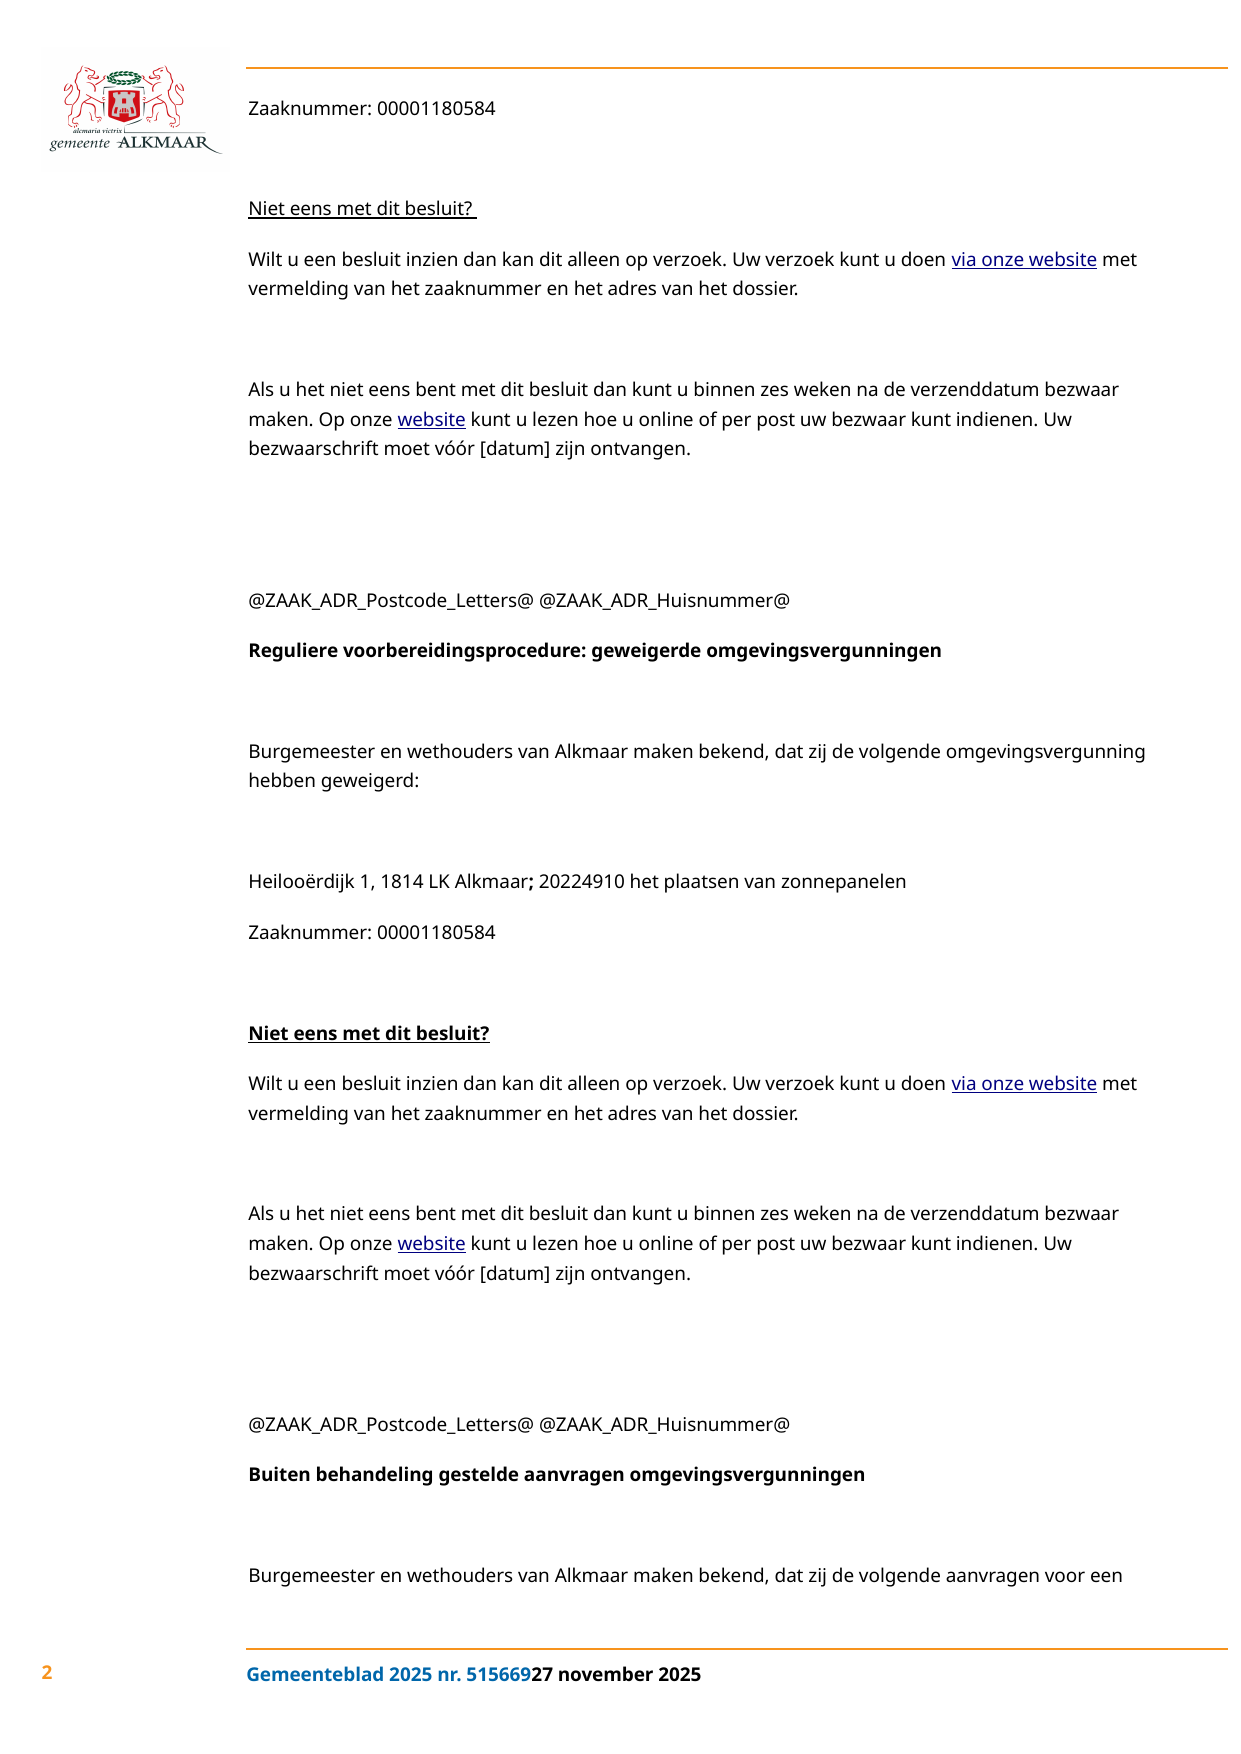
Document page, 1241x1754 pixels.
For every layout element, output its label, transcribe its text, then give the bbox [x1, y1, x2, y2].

text Zaaknummer: 00001180584 [248, 919, 1152, 945]
text Reguliere voorbereidingsprocedure: geweigerde omgevingsvergunningen [248, 637, 1152, 663]
text @ZAAK_ADR_Postcode_Letters@ @ZAAK_ADR_Huisnummer@ [248, 587, 1152, 613]
text Burgemeester en wethouders van Alkmaar maken bekend, dat zij de volgende omgevingsvergunning hebben geweigerd: [248, 738, 1152, 793]
text Als u het niet eens bent met dit besluit dan kunt u binnen zes weken na de verzenddatum bezwaar maken. Op onze website kunt u lezen hoe u online of per post uw bezwaar kunt indienen. Uw bezwaarschrift moet vóór [datum] zijn ontvangen. [248, 1201, 1152, 1286]
text Wilt u een besluit inzien dan kan dit alleen op verzoek. Uw verzoek kunt u doen via onze website met vermelding van het zaaknummer en het adres van het dossier. [248, 246, 1152, 301]
picture [41, 47, 231, 172]
text Heilooërdijk 1, 1814 LK Alkmaar; 20224910 het plaatsen van zonnepanelen [248, 868, 1152, 894]
text Buiten behandeling gestelde aanvragen omgevingsvergunningen [248, 1461, 1152, 1487]
text Als u het niet eens bent met dit besluit dan kunt u binnen zes weken na de verzenddatum bezwaar maken. Op onze website kunt u lezen hoe u online of per post uw bezwaar kunt indienen. Uw bezwaarschrift moet vóór [datum] zijn ontvangen. [248, 376, 1152, 461]
text Zaaknummer: 00001180584 [248, 95, 1152, 121]
text Burgemeester en wethouders van Alkmaar maken bekend, dat zij de volgende aanvragen voor een [248, 1562, 1152, 1588]
text Niet eens met dit besluit? [248, 196, 1152, 221]
text @ZAAK_ADR_Postcode_Letters@ @ZAAK_ADR_Huisnummer@ [248, 1411, 1152, 1437]
text Wilt u een besluit inzien dan kan dit alleen op verzoek. Uw verzoek kunt u doen via onze website met vermelding van het zaaknummer en het adres van het dossier. [248, 1070, 1152, 1126]
text Niet eens met dit besluit? [248, 1020, 1152, 1046]
